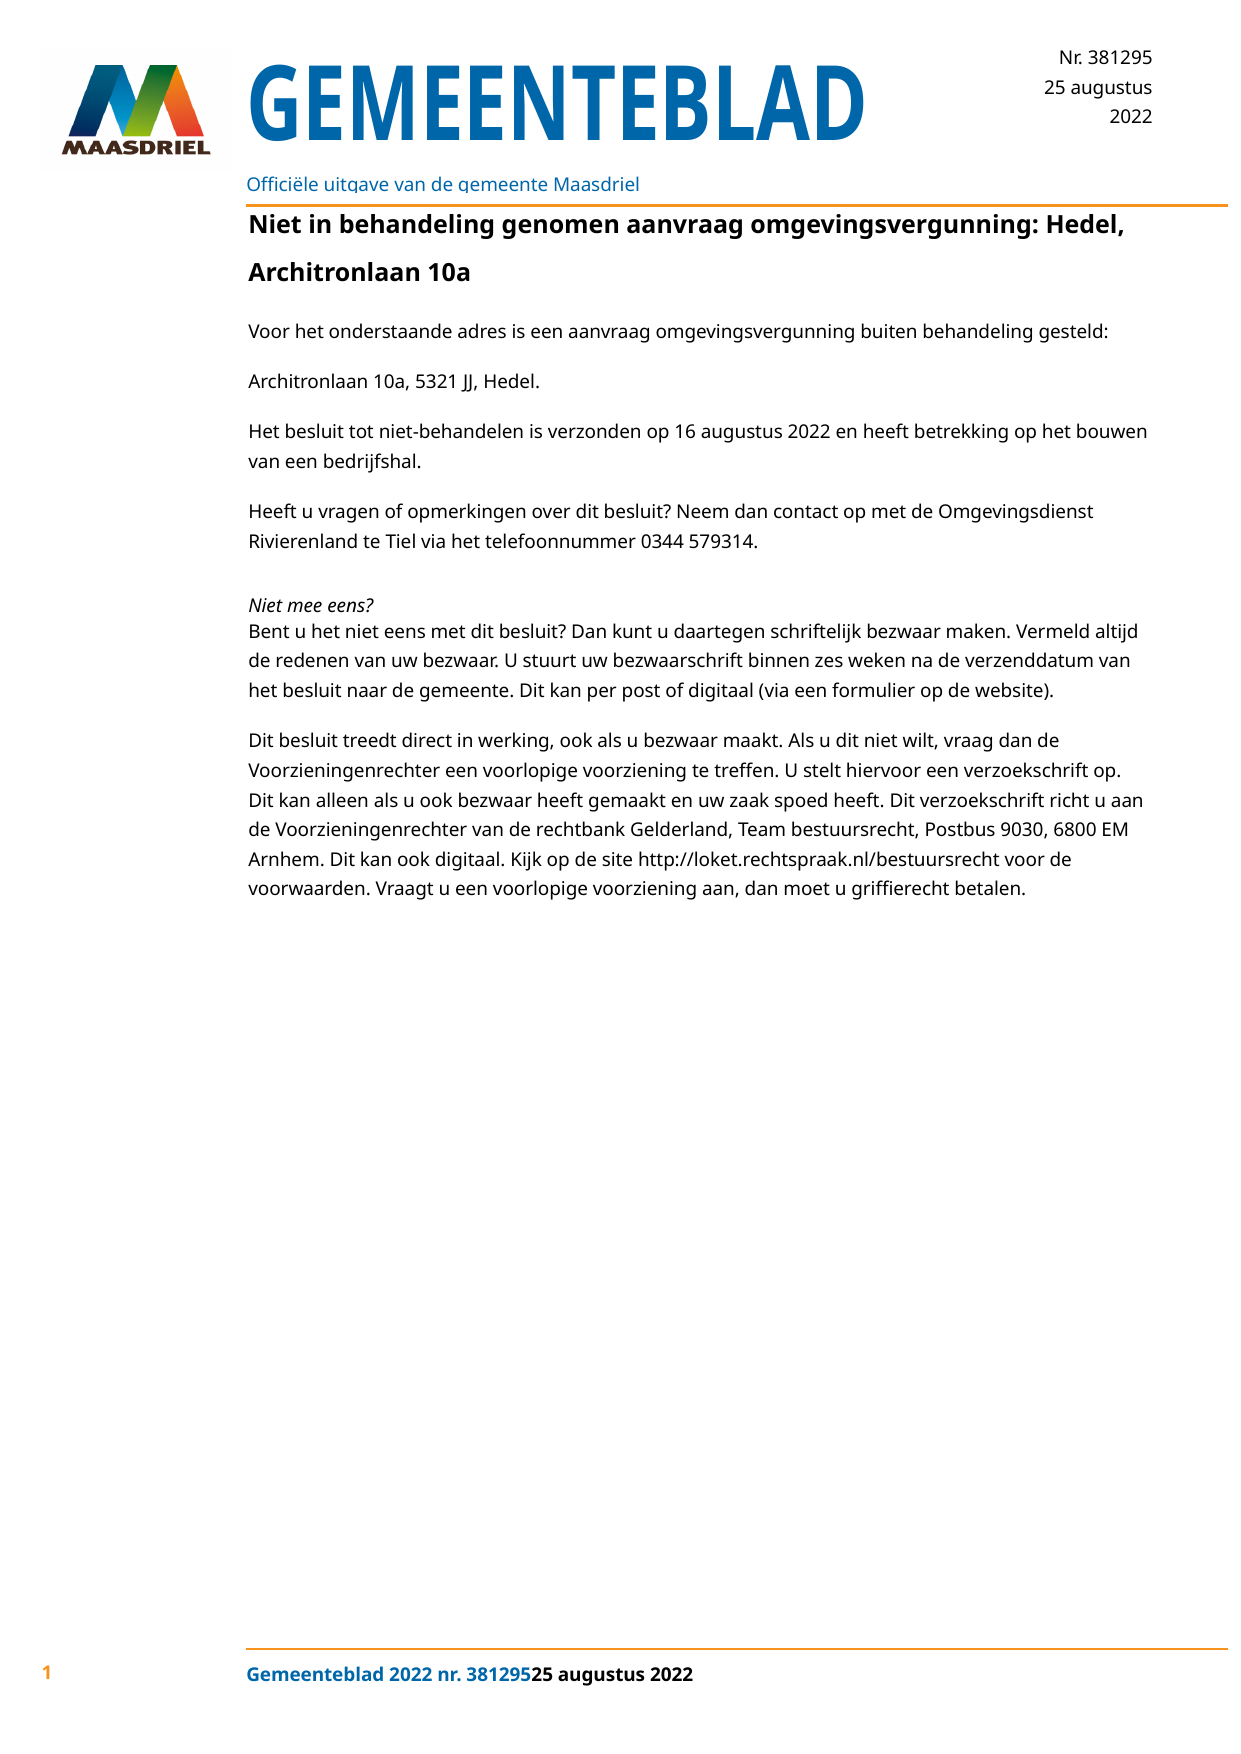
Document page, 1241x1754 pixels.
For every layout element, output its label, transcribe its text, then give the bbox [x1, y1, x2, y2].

text Niet mee eens? [248, 592, 1152, 618]
text Heeft u vragen of opmerkingen over dit besluit? Neem dan contact op met de Omgevingsdienst Rivierenland te Tiel via het telefoonnummer 0344 579314. [248, 499, 1152, 554]
text Het besluit tot niet-behandelen is verzonden op 16 augustus 2022 en heeft betrekking op het bouwen van een bedrijfshal. [248, 419, 1152, 474]
text Architronlaan 10a, 5321 JJ, Hedel. [248, 368, 1152, 394]
text Bent u het niet eens met dit besluit? Dan kunt u daartegen schriftelijk bezwaar maken. Vermeld altijd de redenen van uw bezwaar. U stuurt uw bezwaarschrift binnen zes weken na de verzenddatum van het besluit naar de gemeente. Dit kan per post of digitaal (via een formulier op de website). [248, 618, 1152, 703]
text Voor het onderstaande adres is een aanvraag omgevingsvergunning buiten behandeling gesteld: [248, 318, 1152, 344]
picture [41, 47, 231, 172]
text Niet in behandeling genomen aanvraag omgevingsvergunning: Hedel, Architronlaan 10a [248, 207, 1152, 288]
text Dit besluit treedt direct in werking, ook als u bezwaar maakt. Als u dit niet wilt, vraag dan de Voorzieningenrechter een voorlopige voorziening te treffen. U stelt hiervoor een verzoekschrift op. Dit kan alleen als u ook bezwaar heeft gemaakt en uw zaak spoed heeft. Dit verzoekschrift richt u aan de Voorzieningenrechter van de rechtbank Gelderland, Team bestuursrecht, Postbus 9030, 6800 EM Arnhem. Dit kan ook digitaal. Kijk op de site http://loket.rechtspraak.nl/bestuursrecht voor de voorwaarden. Vraagt u een voorlopige voorziening aan, dan moet u griffierecht betalen. [248, 728, 1152, 901]
